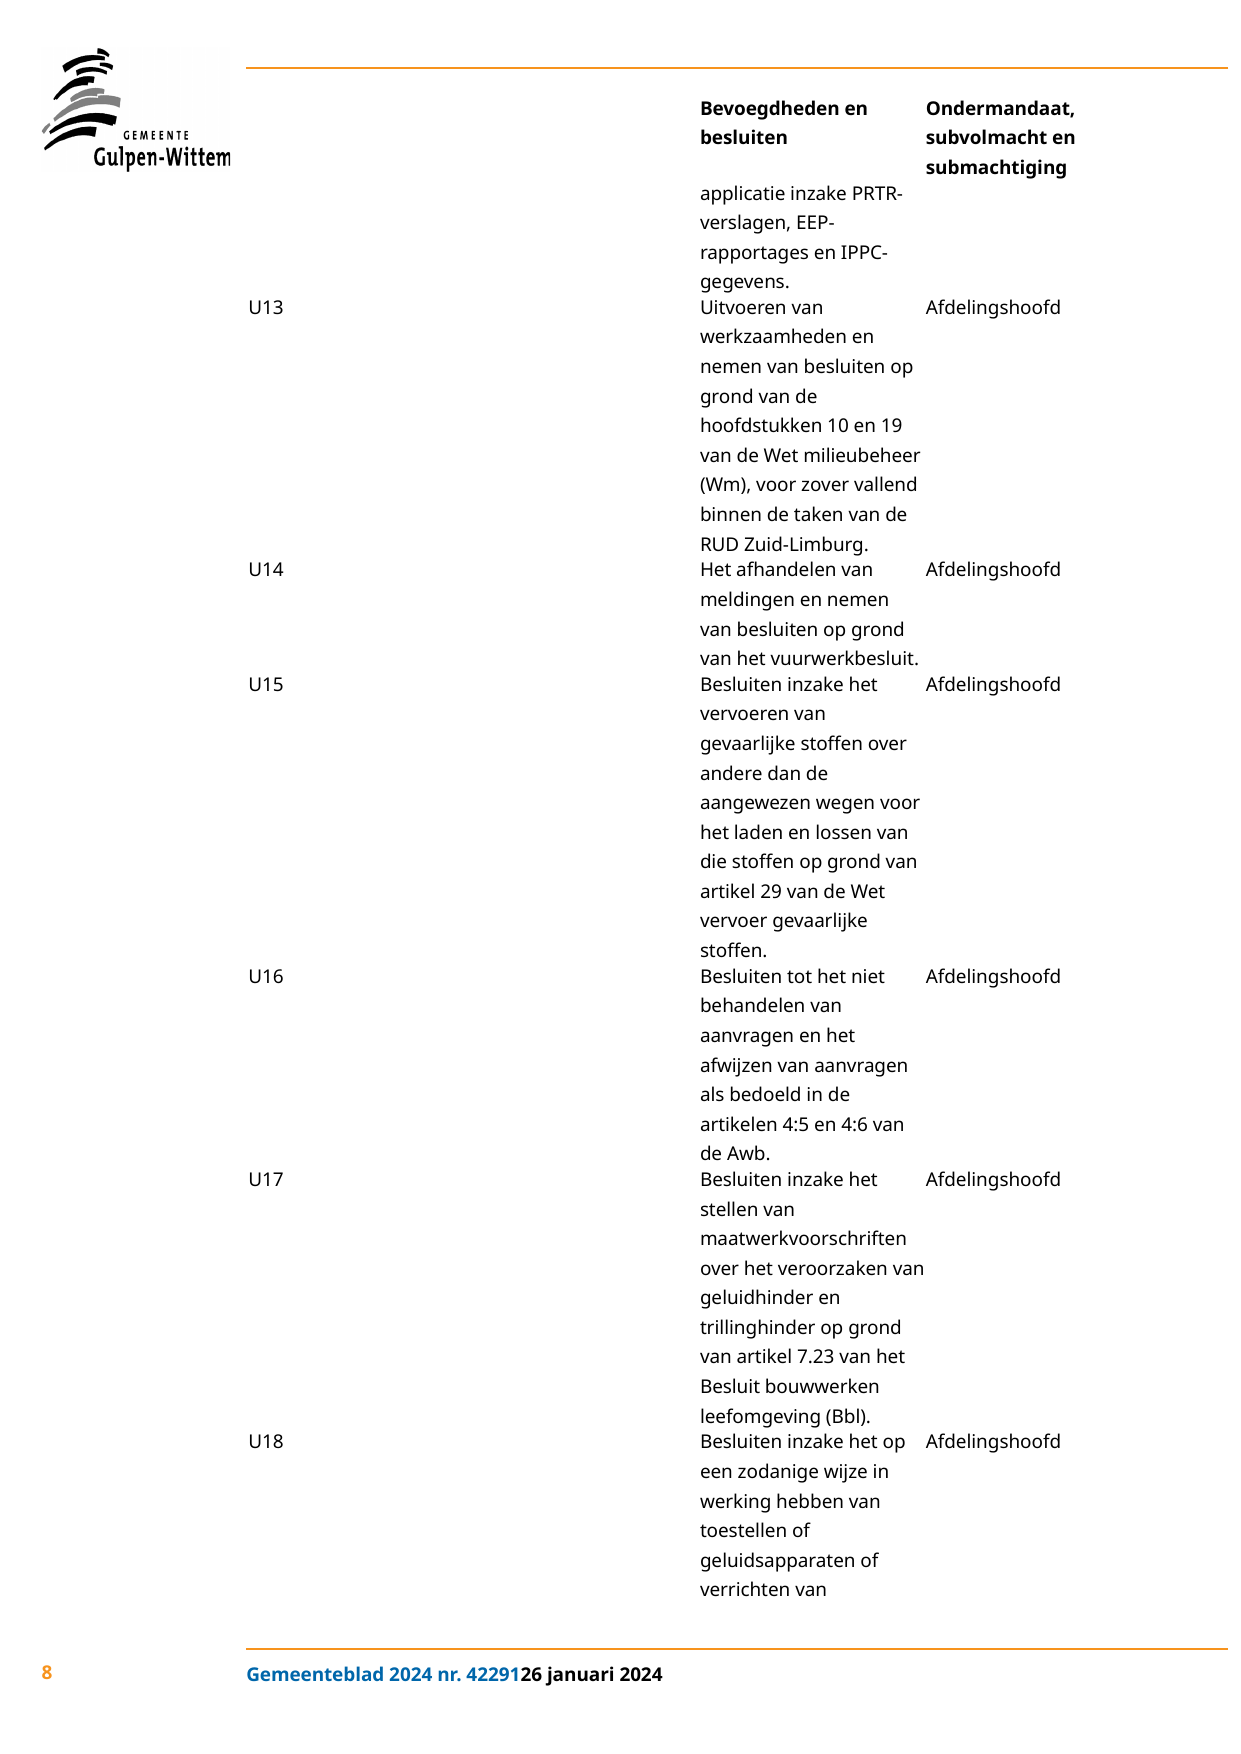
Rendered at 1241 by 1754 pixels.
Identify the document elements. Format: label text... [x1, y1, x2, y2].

table_cell Afdelingshoofd [926, 671, 1152, 963]
table_cell [926, 180, 1152, 294]
picture [41, 47, 231, 172]
table_header [248, 95, 700, 180]
table_cell Het afhandelen van meldingen en nemen van besluiten op grond van het vuurwerkbesluit. [700, 557, 926, 671]
table_cell U17 [248, 1166, 700, 1429]
table_header Ondermandaat, subvolmacht en submachtiging [926, 95, 1152, 180]
table_cell Besluiten inzake het op een zodanige wijze in werking hebben van toestellen of geluidsapparaten of verrichten van [700, 1429, 926, 1602]
table_cell Afdelingshoofd [926, 557, 1152, 671]
table_cell applicatie inzake PRTR-verslagen, EEP-rapportages en IPPC-gegevens. [700, 180, 926, 294]
table_cell U16 [248, 963, 700, 1166]
table_cell Afdelingshoofd [926, 1429, 1152, 1602]
table_cell U18 [248, 1429, 700, 1602]
table_header Bevoegdheden en besluiten [700, 95, 926, 180]
table_cell Afdelingshoofd [926, 294, 1152, 557]
table_cell Besluiten inzake het vervoeren van gevaarlijke stoffen over andere dan de aangewezen wegen voor het laden en lossen van die stoffen op grond van artikel 29 van de Wet vervoer gevaarlijke stoffen. [700, 671, 926, 963]
table_cell Besluiten tot het niet behandelen van aanvragen en het afwijzen van aanvragen als bedoeld in de artikelen 4:5 en 4:6 van de Awb. [700, 963, 926, 1166]
table_cell U14 [248, 557, 700, 671]
table_cell Besluiten inzake het stellen van maatwerkvoorschriften over het veroorzaken van geluidhinder en trillinghinder op grond van artikel 7.23 van het Besluit bouwwerken leefomgeving (Bbl). [700, 1166, 926, 1429]
table_cell Afdelingshoofd [926, 963, 1152, 1166]
table_cell Afdelingshoofd [926, 1166, 1152, 1429]
table_cell U13 [248, 294, 700, 557]
table_cell Uitvoeren van werkzaamheden en nemen van besluiten op grond van de hoofdstukken 10 en 19 van de Wet milieubeheer (Wm), voor zover vallend binnen de taken van de RUD Zuid-Limburg. [700, 294, 926, 557]
table_cell U15 [248, 671, 700, 963]
table_cell [248, 180, 700, 294]
